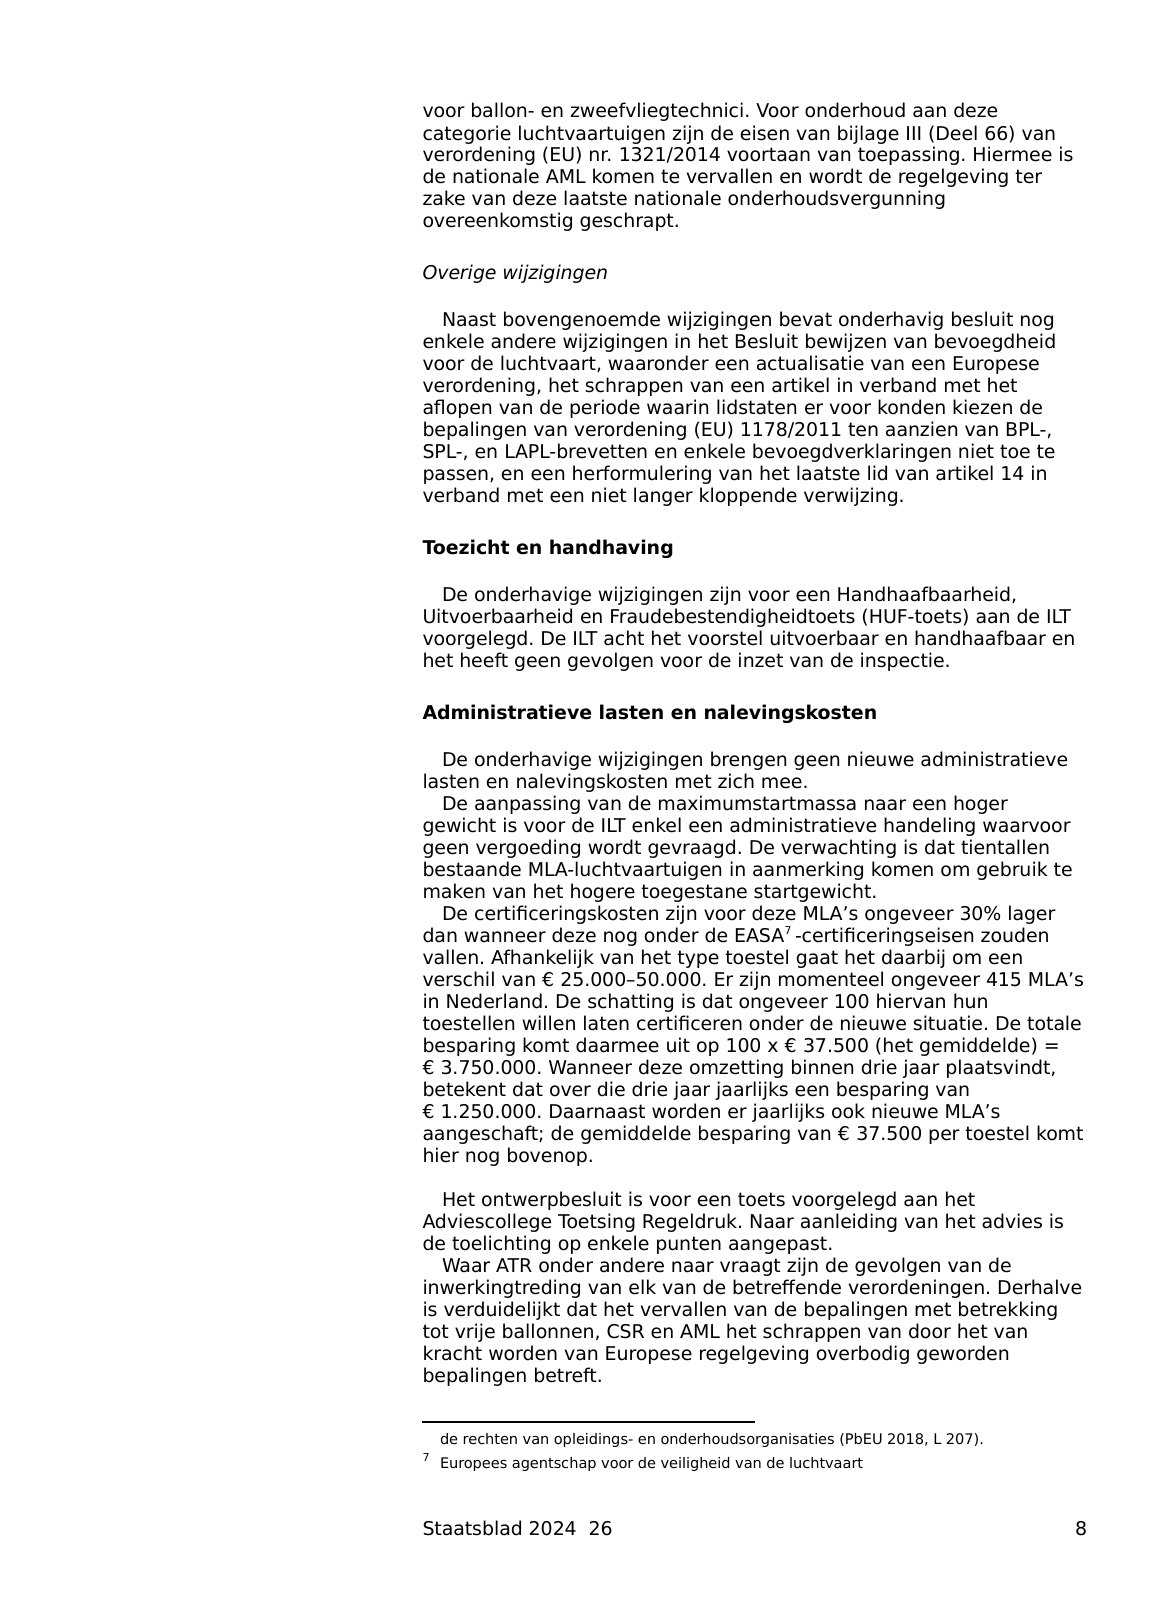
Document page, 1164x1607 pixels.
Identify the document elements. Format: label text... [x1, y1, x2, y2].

text De onderhavige wijzigingen brengen geen nieuwe administratieve lasten en nalevingskosten met zich mee. [422, 749, 1087, 793]
text Europees agentschap voor de veiligheid van de luchtvaart [422, 1451, 1087, 1473]
text Het ontwerpbesluit is voor een toets voorgelegd aan het Adviescollege Toetsing Regeldruk. Naar aanleiding van het advies is de toelichting op enkele punten aangepast. [422, 1189, 1087, 1255]
subtitle Administratieve lasten en nalevingskosten [422, 702, 1087, 724]
text Naast bovengenoemde wijzigingen bevat onderhavig besluit nog enkele andere wijzigingen in het Besluit bewijzen van bevoegdheid voor de luchtvaart, waaronder een actualisatie van een Europese verordening, het schrappen van een artikel in verband met het aflopen van de periode waarin lidstaten er voor konden kiezen de bepalingen van verordening (EU) 1178/2011 ten aanzien van BPL-, SPL-, en LAPL-brevetten en enkele bevoegdverklaringen niet toe te passen, en een herformulering van het laatste lid van artikel 14 in verband met een niet langer kloppende verwijzing. [422, 309, 1087, 507]
text de rechten van opleidings- en onderhoudsorganisaties (PbEU 2018, L 207). [422, 1431, 1087, 1448]
text De certificeringskosten zijn voor deze MLA’s ongeveer 30% lager dan wanneer deze nog onder de EASA-certificeringseisen zouden vallen. Afhankelijk van het type toestel gaat het daarbij om een verschil van € 25.000–50.000. Er zijn momenteel ongeveer 415 MLA’s in Nederland. De schatting is dat ongeveer 100 hiervan hun toestellen willen laten certificeren onder de nieuwe situatie. De totale besparing komt daarmee uit op 100 x € 37.500 (het gemiddelde) = € 3.750.000. Wanneer deze omzetting binnen drie jaar plaatsvindt, betekent dat over die drie jaar jaarlijks een besparing van € 1.250.000. Daarnaast worden er jaarlijks ook nieuwe MLA’s aangeschaft; de gemiddelde besparing van € 37.500 per toestel komt hier nog bovenop. [422, 903, 1087, 1167]
text Waar ATR onder andere naar vraagt zijn de gevolgen van de inwerkingtreding van elk van de betreffende verordeningen. Derhalve is verduidelijkt dat het vervallen van de bepalingen met betrekking tot vrije ballonnen, CSR en AML het schrappen van door het van kracht worden van Europese regelgeving overbodig geworden bepalingen betreft. [422, 1255, 1087, 1387]
subtitle Toezicht en handhaving [422, 537, 1087, 559]
text voor ballon- en zweefvliegtechnici. Voor onderhoud aan deze categorie luchtvaartuigen zijn de eisen van bijlage III (Deel 66) van verordening (EU) nr. 1321/2014 voortaan van toepassing. Hiermee is de nationale AML komen te vervallen en wordt de regelgeving ter zake van deze laatste nationale onderhoudsvergunning overeenkomstig geschrapt. [422, 100, 1087, 232]
text De onderhavige wijzigingen zijn voor een Handhaafbaarheid, Uitvoerbaarheid en Fraudebestendigheidtoets (HUF-toets) aan de ILT voorgelegd. De ILT acht het voorstel uitvoerbaar en handhaafbaar en het heeft geen gevolgen voor de inzet van de inspectie. [422, 584, 1087, 672]
subtitle Overige wijzigingen [422, 262, 1087, 284]
text De aanpassing van de maximumstartmassa naar een hoger gewicht is voor de ILT enkel een administratieve handeling waarvoor geen vergoeding wordt gevraagd. De verwachting is dat tientallen bestaande MLA-luchtvaartuigen in aanmerking komen om gebruik te maken van het hogere toegestane startgewicht. [422, 793, 1087, 903]
